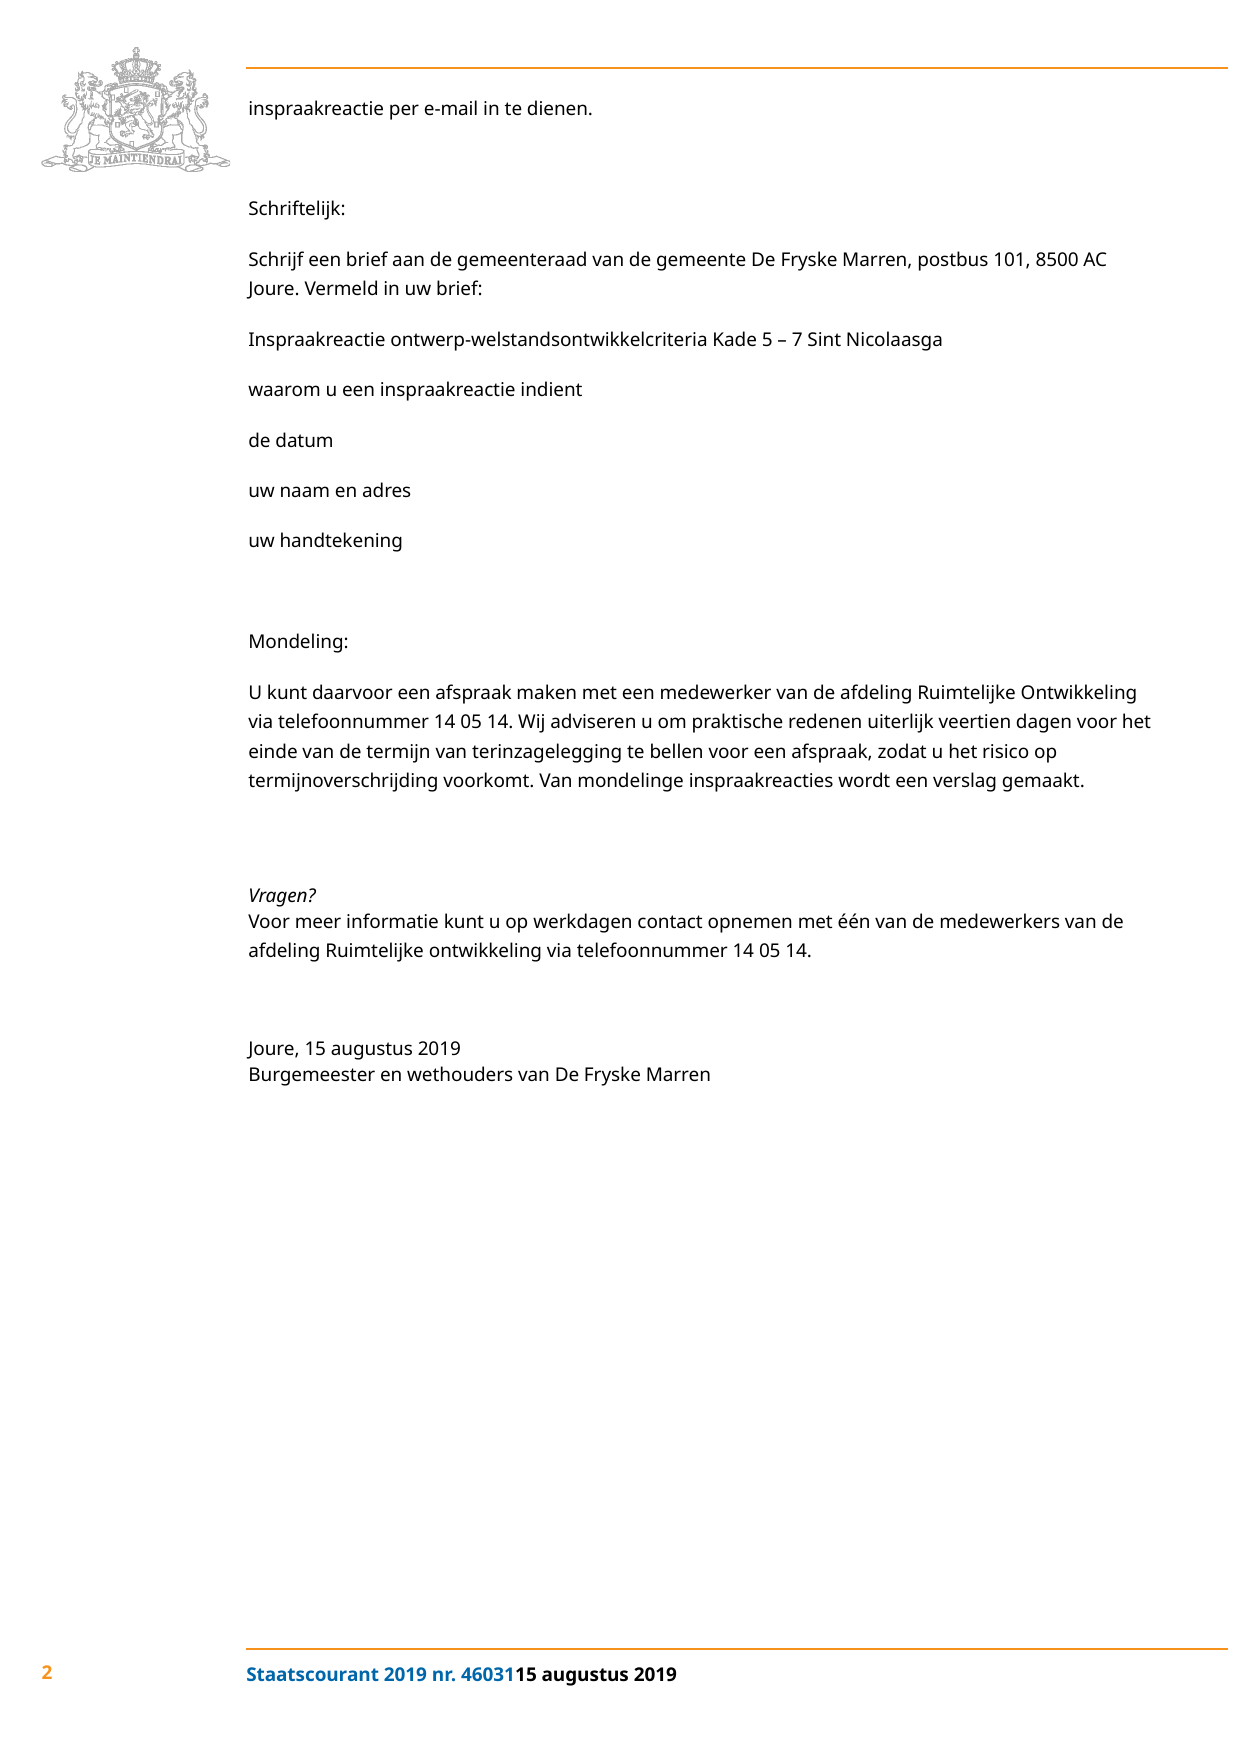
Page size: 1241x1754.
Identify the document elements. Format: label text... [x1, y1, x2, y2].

text Joure, 15 augustus 2019 [248, 1036, 1152, 1061]
text U kunt daarvoor een afspraak maken met een medewerker van de afdeling Ruimtelijke Ontwikkeling via telefoonnummer 14 05 14. Wij adviseren u om praktische redenen uiterlijk veertien dagen voor het einde van de termijn van terinzagelegging te bellen voor een afspraak, zodat u het risico op termijnoverschrijding voorkomt. Van mondelinge inspraakreacties wordt een verslag gemaakt. [248, 679, 1152, 793]
text Voor meer informatie kunt u op werkdagen contact opnemen met één van de medewerkers van de afdeling Ruimtelijke ontwikkeling via telefoonnummer 14 05 14. [248, 908, 1152, 963]
text Inspraakreactie ontwerp-welstandsontwikkelcriteria Kade 5 – 7 Sint Nicolaasga [248, 326, 1152, 352]
text uw naam en adres [248, 477, 1152, 503]
text Burgemeester en wethouders van De Fryske Marren [248, 1061, 1152, 1087]
text Mondeling: [248, 628, 1152, 654]
text de datum [248, 427, 1152, 453]
text Vragen? [248, 882, 1152, 908]
picture [41, 47, 231, 172]
text waarom u een inspraakreactie indient [248, 376, 1152, 402]
text inspraakreactie per e-mail in te dienen. [248, 95, 1152, 121]
text Schriftelijk: [248, 196, 1152, 221]
text Schrijf een brief aan de gemeenteraad van de gemeente De Fryske Marren, postbus 101, 8500 AC Joure. Vermeld in uw brief: [248, 246, 1152, 301]
text uw handtekening [248, 528, 1152, 553]
